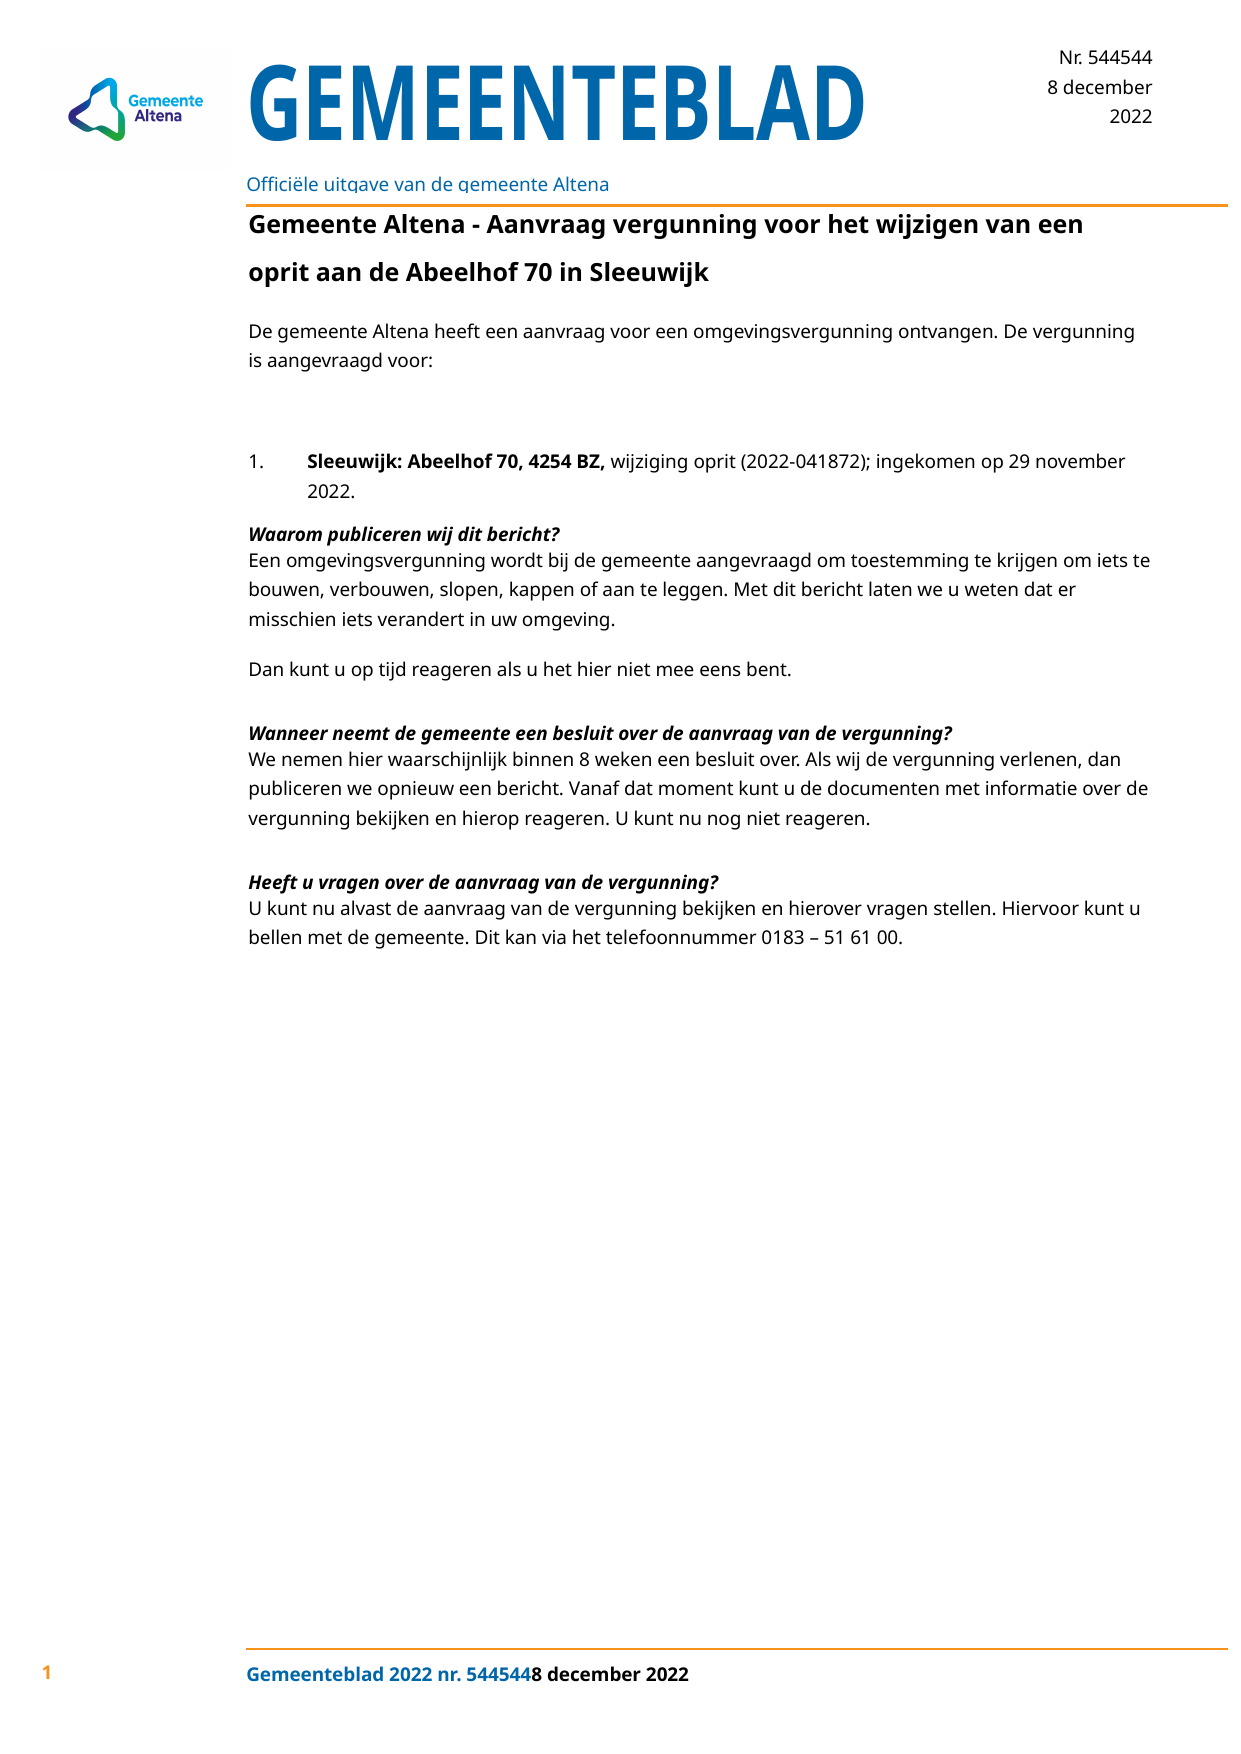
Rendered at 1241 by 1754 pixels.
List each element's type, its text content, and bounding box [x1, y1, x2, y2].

picture [41, 47, 231, 172]
text De gemeente Altena heeft een aanvraag voor een omgevingsvergunning ontvangen. De vergunning is aangevraagd voor: [248, 318, 1152, 373]
text Heeft u vragen over de aanvraag van de vergunning? [248, 869, 1152, 895]
text Een omgevingsvergunning wordt bij de gemeente aangevraagd om toestemming te krijgen om iets te bouwen, verbouwen, slopen, kappen of aan te leggen. Met dit bericht laten we u weten dat er misschien iets verandert in uw omgeving. [248, 547, 1152, 632]
text We nemen hier waarschijnlijk binnen 8 weken een besluit over. Als wij de vergunning verlenen, dan publiceren we opnieuw een bericht. Vanaf dat moment kunt u de documenten met informatie over de vergunning bekijken en hierop reageren. U kunt nu nog niet reageren. [248, 746, 1152, 831]
list Sleeuwijk: Abeelhof 70, 4254 BZ, wijziging oprit (2022-041872); ingekomen op 29 november 2022. [248, 448, 1152, 504]
text Dan kunt u op tijd reageren als u het hier niet mee eens bent. [248, 656, 1152, 682]
text Waarom publiceren wij dit bericht? [248, 521, 1152, 547]
text U kunt nu alvast de aanvraag van de vergunning bekijken en hierover vragen stellen. Hiervoor kunt u bellen met de gemeente. Dit kan via het telefoonnummer 0183 – 51 61 00. [248, 895, 1152, 950]
text Wanneer neemt de gemeente een besluit over de aanvraag van de vergunning? [248, 720, 1152, 746]
text Gemeente Altena - Aanvraag vergunning voor het wijzigen van een oprit aan de Abeelhof 70 in Sleeuwijk [248, 207, 1152, 288]
